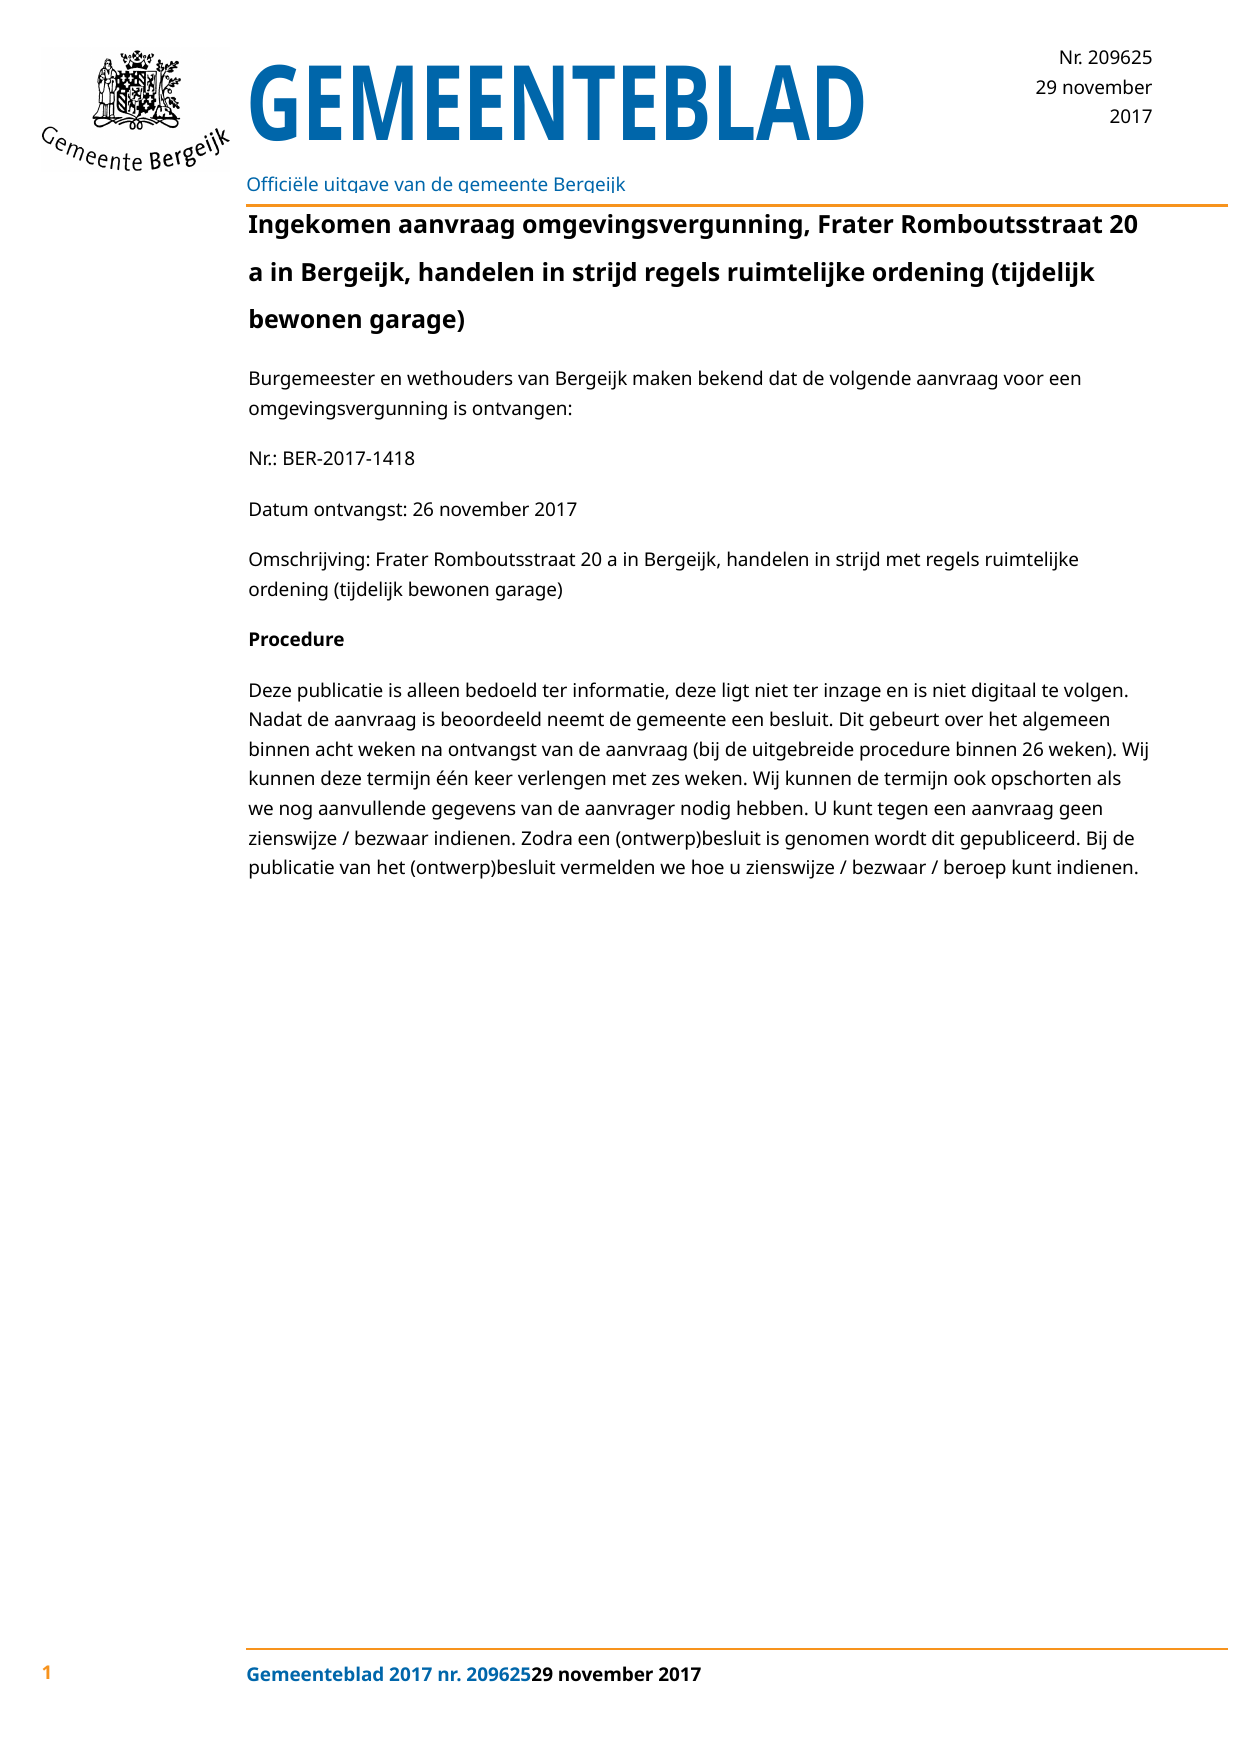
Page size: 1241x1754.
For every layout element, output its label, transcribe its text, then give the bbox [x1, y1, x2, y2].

text Procedure [248, 626, 1152, 652]
text Nr.: BER-2017-1418 [248, 446, 1152, 471]
text Ingekomen aanvraag omgevingsvergunning, Frater Romboutsstraat 20 a in Bergeijk, handelen in strijd regels ruimtelijke ordening (tijdelijk bewonen garage) [248, 207, 1152, 336]
picture [41, 47, 231, 172]
text Deze publicatie is alleen bedoeld ter informatie, deze ligt niet ter inzage en is niet digitaal te volgen. Nadat de aanvraag is beoordeeld neemt de gemeente een besluit. Dit gebeurt over het algemeen binnen acht weken na ontvangst van de aanvraag (bij de uitgebreide procedure binnen 26 weken). Wij kunnen deze termijn één keer verlengen met zes weken. Wij kunnen de termijn ook opschorten als we nog aanvullende gegevens van de aanvrager nodig hebben. U kunt tegen een aanvraag geen zienswijze / bezwaar indienen. Zodra een (ontwerp)besluit is genomen wordt dit gepubliceerd. Bij de publicatie van het (ontwerp)besluit vermelden we hoe u zienswijze / bezwaar / beroep kunt indienen. [248, 677, 1152, 880]
text Burgemeester en wethouders van Bergeijk maken bekend dat de volgende aanvraag voor een omgevingsvergunning is ontvangen: [248, 366, 1152, 421]
text Omschrijving: Frater Romboutsstraat 20 a in Bergeijk, handelen in strijd met regels ruimtelijke ordening (tijdelijk bewonen garage) [248, 546, 1152, 602]
text Datum ontvangst: 26 november 2017 [248, 496, 1152, 522]
